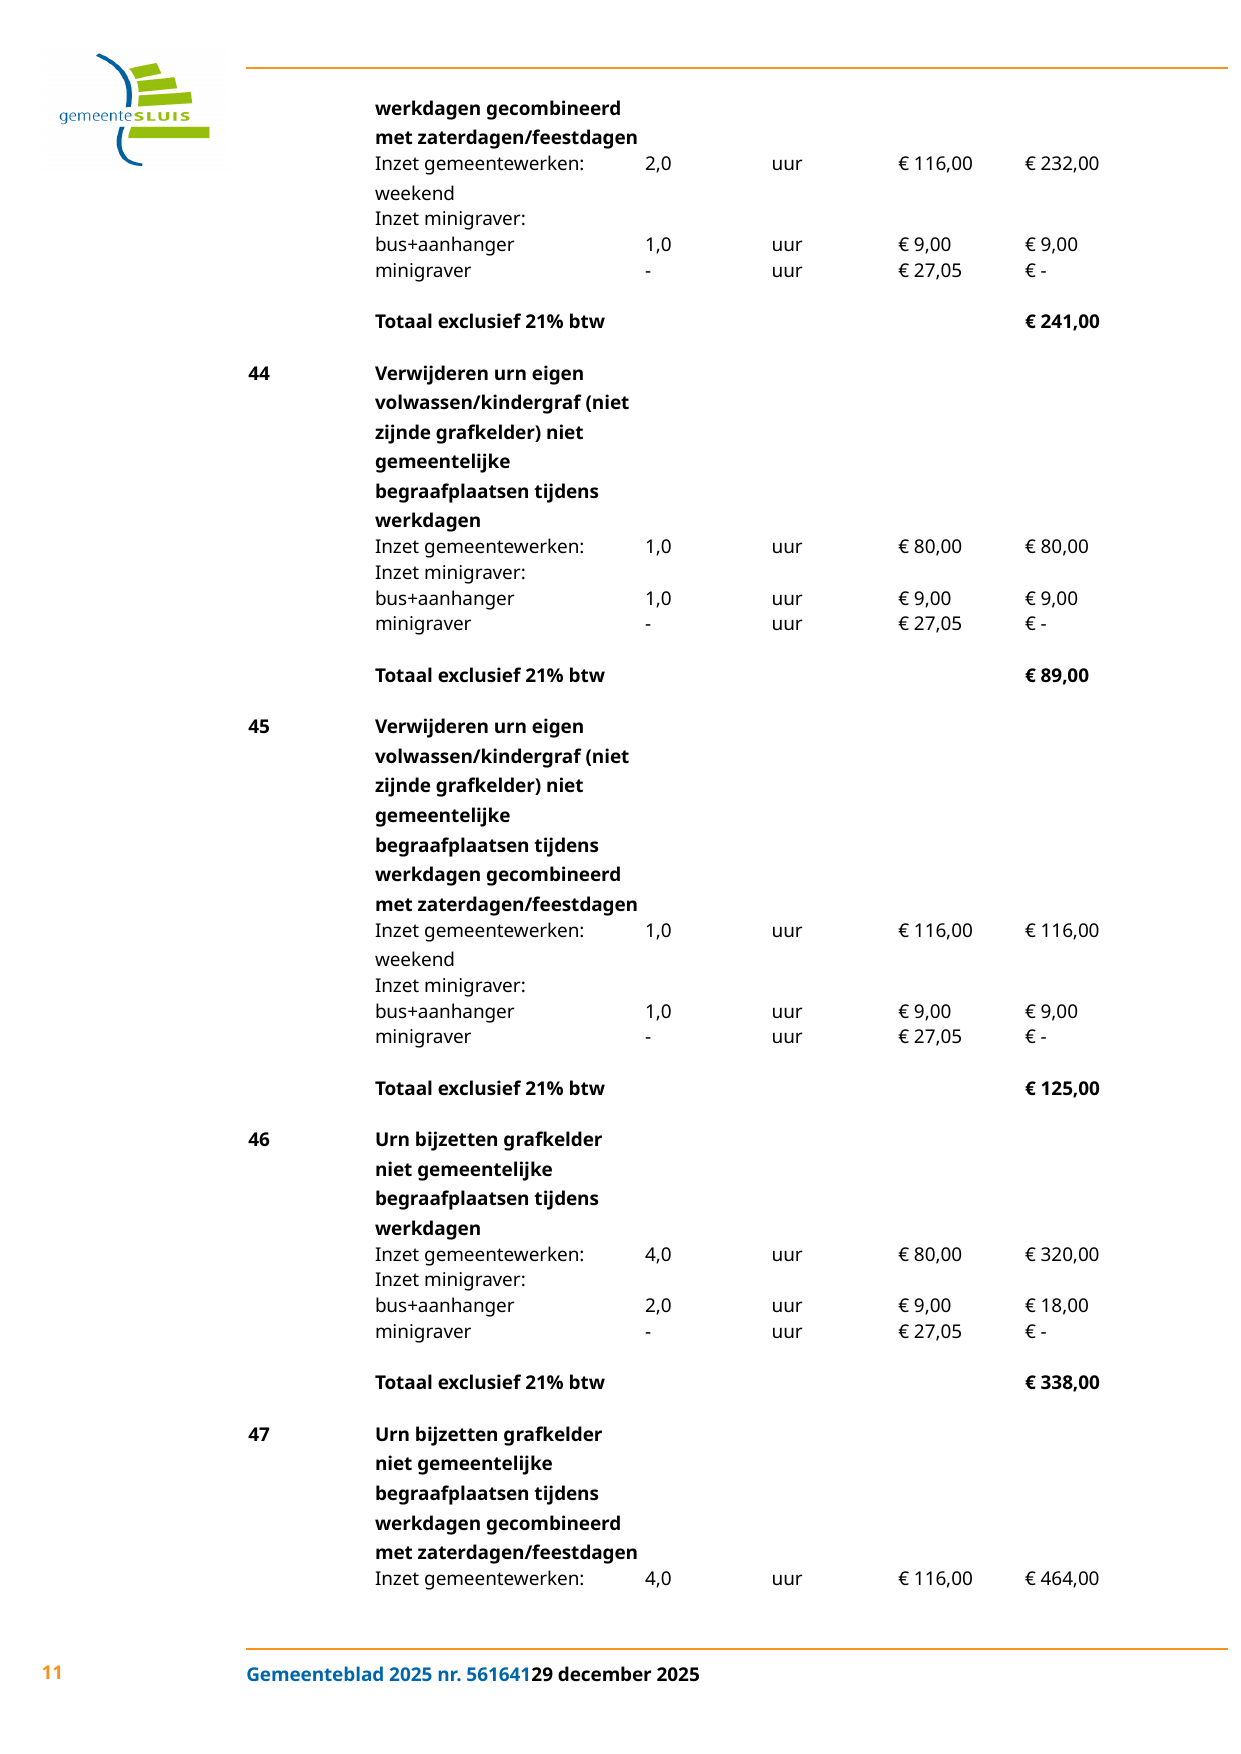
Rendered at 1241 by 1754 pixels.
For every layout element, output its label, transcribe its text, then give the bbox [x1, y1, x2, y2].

table_cell Verwijderen urn eigen volwassen/kindergraf (niet zijnde grafkelder) niet gemeentelijke begraafplaatsen tijdens werkdagen gecombineerd met zaterdagen/feestdagen [375, 714, 645, 917]
table_cell [248, 1344, 375, 1369]
table_cell [248, 1267, 375, 1292]
table_cell [1025, 1126, 1152, 1241]
table_cell Inzet minigraver: [375, 559, 645, 585]
table_cell [645, 559, 771, 585]
table_cell - [645, 1024, 771, 1049]
table_cell [771, 308, 898, 334]
table_cell Inzet gemeentewerken: [375, 1565, 645, 1591]
table_cell € 9,00 [1025, 231, 1152, 257]
table_cell [645, 688, 771, 713]
table_cell [771, 1126, 898, 1241]
table_cell Totaal exclusief 21% btw [375, 662, 645, 688]
table_cell 4,0 [645, 1241, 771, 1267]
table_cell [1025, 972, 1152, 998]
table_cell [1025, 95, 1152, 150]
table_cell € 116,00 [898, 1565, 1025, 1591]
table_cell uur [771, 257, 898, 283]
table_cell [645, 1395, 771, 1421]
table_cell [898, 688, 1025, 713]
table_cell Inzet gemeentewerken: [375, 534, 645, 559]
table_cell [898, 662, 1025, 688]
table_cell 47 [248, 1421, 375, 1565]
table_cell [1025, 360, 1152, 533]
table_cell € 116,00 [898, 150, 1025, 205]
table_cell uur [771, 150, 898, 205]
table_cell € 116,00 [898, 917, 1025, 972]
table_cell [898, 360, 1025, 533]
table_cell € 9,00 [898, 585, 1025, 611]
table_cell 45 [248, 714, 375, 917]
table_cell € 27,05 [898, 257, 1025, 283]
table_cell [771, 1421, 898, 1565]
table_cell € 320,00 [1025, 1241, 1152, 1267]
table_cell € 9,00 [1025, 998, 1152, 1023]
table_cell [1025, 1049, 1152, 1075]
table_cell bus+aanhanger [375, 1293, 645, 1318]
table_cell [645, 636, 771, 662]
table_cell € 9,00 [898, 1293, 1025, 1318]
table_cell [248, 688, 375, 713]
table_cell [248, 1024, 375, 1049]
table_cell [248, 150, 375, 205]
table_cell bus+aanhanger [375, 585, 645, 611]
table_cell Inzet gemeentewerken: weekend [375, 150, 645, 205]
table_cell € - [1025, 1024, 1152, 1049]
table_cell [771, 688, 898, 713]
table_cell [1025, 1101, 1152, 1126]
table_cell [645, 1126, 771, 1241]
table_cell [375, 283, 645, 308]
table_cell [645, 714, 771, 917]
table_cell [248, 1101, 375, 1126]
table_cell [1025, 205, 1152, 231]
table_cell [771, 1075, 898, 1101]
table_cell [375, 1395, 645, 1421]
table_cell bus+aanhanger [375, 998, 645, 1023]
table_cell € 27,05 [898, 611, 1025, 636]
picture [41, 47, 231, 172]
table_cell [1025, 636, 1152, 662]
table_cell Urn bijzetten grafkelder niet gemeentelijke begraafplaatsen tijdens werkdagen [375, 1126, 645, 1241]
table_cell [898, 1344, 1025, 1369]
table_cell [248, 1075, 375, 1101]
table_cell [1025, 714, 1152, 917]
table_cell uur [771, 585, 898, 611]
table_cell 2,0 [645, 1293, 771, 1318]
table_cell [248, 1241, 375, 1267]
table_cell Totaal exclusief 21% btw [375, 1370, 645, 1395]
table_cell € 18,00 [1025, 1293, 1152, 1318]
table_cell [248, 1565, 375, 1591]
table_cell [898, 308, 1025, 334]
table_cell minigraver [375, 1024, 645, 1049]
table_cell [898, 95, 1025, 150]
table_cell € 27,05 [898, 1318, 1025, 1344]
table_cell [771, 972, 898, 998]
table_cell € 125,00 [1025, 1075, 1152, 1101]
table_cell [248, 1049, 375, 1075]
table_cell [771, 360, 898, 533]
table_cell [898, 1101, 1025, 1126]
table_cell [1025, 1344, 1152, 1369]
table_cell € 80,00 [898, 1241, 1025, 1267]
table_cell [645, 205, 771, 231]
table_cell [898, 559, 1025, 585]
table_cell € 27,05 [898, 1024, 1025, 1049]
table_cell [645, 1370, 771, 1395]
table_cell Inzet minigraver: [375, 1267, 645, 1292]
table_cell € 232,00 [1025, 150, 1152, 205]
table_cell [898, 205, 1025, 231]
table_cell [645, 1344, 771, 1369]
table_cell 1,0 [645, 998, 771, 1023]
table_cell [248, 334, 375, 360]
table_cell [248, 611, 375, 636]
table_cell [645, 308, 771, 334]
table_cell 2,0 [645, 150, 771, 205]
table_cell [375, 334, 645, 360]
table_cell [645, 1101, 771, 1126]
table_cell [645, 972, 771, 998]
table_cell [898, 1395, 1025, 1421]
table_cell [898, 1126, 1025, 1241]
table_cell [645, 1267, 771, 1292]
table_cell [248, 283, 375, 308]
table_cell Inzet gemeentewerken: weekend [375, 917, 645, 972]
table_cell [771, 1344, 898, 1369]
table_cell [771, 1049, 898, 1075]
table_cell Inzet minigraver: [375, 205, 645, 231]
table_cell bus+aanhanger [375, 231, 645, 257]
table_cell uur [771, 1241, 898, 1267]
table_cell [898, 636, 1025, 662]
table_cell uur [771, 534, 898, 559]
table_cell Totaal exclusief 21% btw [375, 308, 645, 334]
table_cell € 89,00 [1025, 662, 1152, 688]
table_cell - [645, 257, 771, 283]
table_cell [771, 1370, 898, 1395]
table_cell € 9,00 [898, 998, 1025, 1023]
table_cell [248, 534, 375, 559]
table_cell [1025, 334, 1152, 360]
table_cell € - [1025, 611, 1152, 636]
table_cell € 80,00 [898, 534, 1025, 559]
table_cell [248, 636, 375, 662]
table_cell [898, 1075, 1025, 1101]
table_cell [248, 1370, 375, 1395]
table_cell € 241,00 [1025, 308, 1152, 334]
table_cell 1,0 [645, 585, 771, 611]
table_cell [1025, 1421, 1152, 1565]
table_cell Inzet minigraver: [375, 972, 645, 998]
table_cell [898, 1049, 1025, 1075]
table_cell € 116,00 [1025, 917, 1152, 972]
table_cell [771, 205, 898, 231]
table_cell uur [771, 1318, 898, 1344]
table_cell [645, 334, 771, 360]
table_cell [248, 1293, 375, 1318]
table_cell € 9,00 [1025, 585, 1152, 611]
table_cell [375, 1049, 645, 1075]
table_cell [771, 714, 898, 917]
table_cell [898, 1421, 1025, 1565]
table_cell - [645, 611, 771, 636]
table_cell [375, 1101, 645, 1126]
table_cell € 80,00 [1025, 534, 1152, 559]
table_cell uur [771, 998, 898, 1023]
table_cell [248, 205, 375, 231]
table_cell [898, 972, 1025, 998]
table_cell minigraver [375, 257, 645, 283]
table_cell [375, 688, 645, 713]
table_cell [645, 1421, 771, 1565]
table_cell 1,0 [645, 917, 771, 972]
table_cell uur [771, 231, 898, 257]
table_cell [1025, 688, 1152, 713]
table_cell € 9,00 [898, 231, 1025, 257]
table_cell [1025, 283, 1152, 308]
table_cell [771, 283, 898, 308]
table_cell [898, 1267, 1025, 1292]
table_cell [645, 662, 771, 688]
table_cell € - [1025, 257, 1152, 283]
table_cell € 464,00 [1025, 1565, 1152, 1591]
table_cell [248, 231, 375, 257]
table_cell [771, 1395, 898, 1421]
table_cell [248, 1318, 375, 1344]
table_cell [1025, 1395, 1152, 1421]
table_cell [248, 585, 375, 611]
table_cell € - [1025, 1318, 1152, 1344]
table_cell [248, 1395, 375, 1421]
table_cell Verwijderen urn eigen volwassen/kindergraf (niet zijnde grafkelder) niet gemeentelijke begraafplaatsen tijdens werkdagen [375, 360, 645, 533]
table_cell 1,0 [645, 231, 771, 257]
table_cell [898, 1370, 1025, 1395]
table_cell [645, 1075, 771, 1101]
table_cell [645, 360, 771, 533]
table_cell Inzet gemeentewerken: [375, 1241, 645, 1267]
table_cell uur [771, 1293, 898, 1318]
table_cell [771, 1101, 898, 1126]
table_cell uur [771, 917, 898, 972]
table_cell [771, 1267, 898, 1292]
table_cell [375, 1344, 645, 1369]
table_cell [898, 283, 1025, 308]
table_cell 4,0 [645, 1565, 771, 1591]
table_cell [898, 334, 1025, 360]
table_cell [1025, 559, 1152, 585]
table_cell Urn bijzetten grafkelder niet gemeentelijke begraafplaatsen tijdens werkdagen gecombineerd met zaterdagen/feestdagen [375, 1421, 645, 1565]
table_cell 1,0 [645, 534, 771, 559]
table_cell minigraver [375, 1318, 645, 1344]
table_cell [771, 662, 898, 688]
table_cell minigraver [375, 611, 645, 636]
table_cell [248, 972, 375, 998]
table_cell uur [771, 1024, 898, 1049]
table_cell [248, 308, 375, 334]
table_cell Totaal exclusief 21% btw [375, 1075, 645, 1101]
table_cell 46 [248, 1126, 375, 1241]
table_cell [248, 559, 375, 585]
table_cell [248, 662, 375, 688]
table_cell uur [771, 611, 898, 636]
table_cell [645, 95, 771, 150]
table_cell - [645, 1318, 771, 1344]
table_cell [771, 95, 898, 150]
table_cell [645, 1049, 771, 1075]
table_cell 44 [248, 360, 375, 533]
table_cell [771, 636, 898, 662]
table_cell [771, 334, 898, 360]
table_cell [898, 714, 1025, 917]
table_cell [645, 283, 771, 308]
table_cell uur [771, 1565, 898, 1591]
table_cell [375, 636, 645, 662]
table_cell werkdagen gecombineerd met zaterdagen/feestdagen [375, 95, 645, 150]
table_cell [248, 95, 375, 150]
table_cell € 338,00 [1025, 1370, 1152, 1395]
table_cell [248, 917, 375, 972]
table_cell [248, 998, 375, 1023]
table_cell [771, 559, 898, 585]
table_cell [1025, 1267, 1152, 1292]
table_cell [248, 257, 375, 283]
